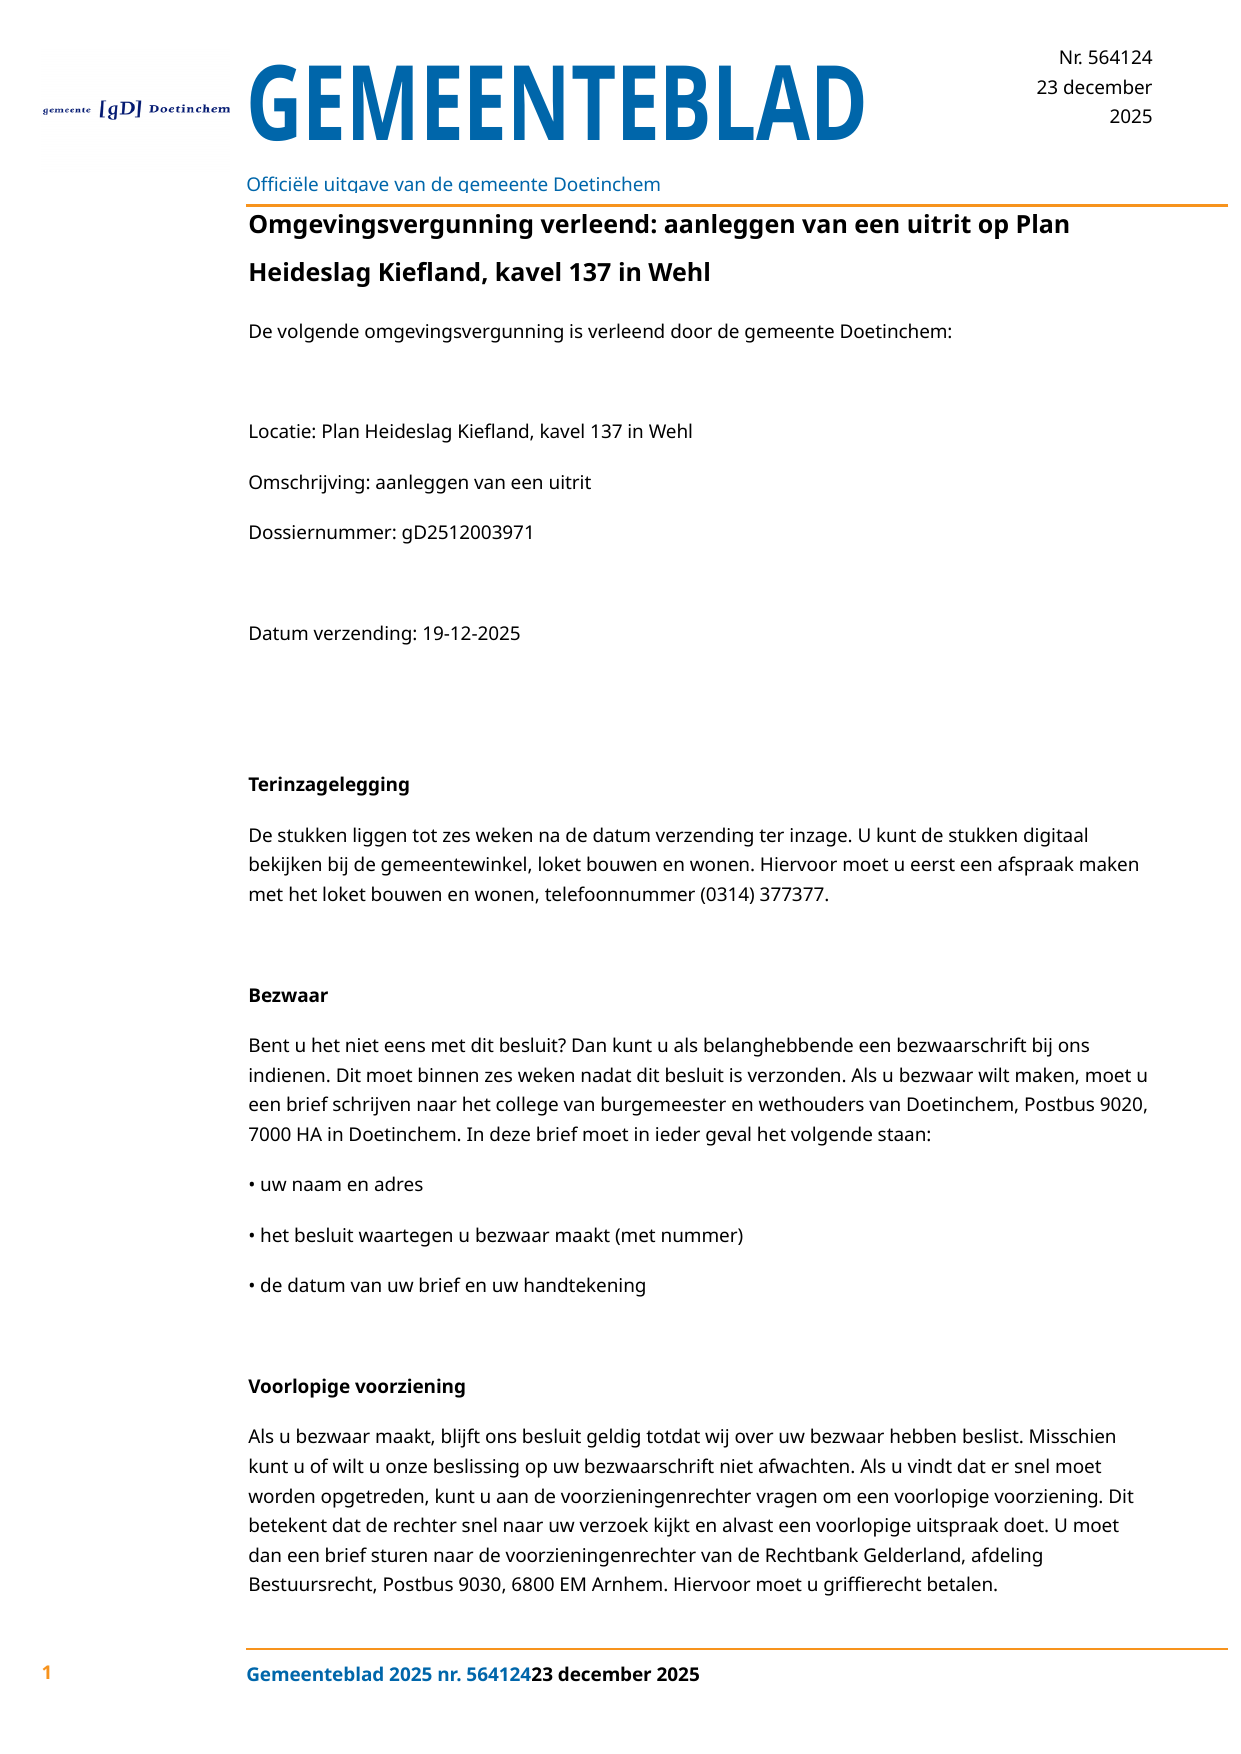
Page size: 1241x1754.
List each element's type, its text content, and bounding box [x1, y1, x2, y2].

text Omschrijving: aanleggen van een uitrit [248, 469, 1152, 495]
text Locatie: Plan Heideslag Kiefland, kavel 137 in Wehl [248, 419, 1152, 444]
text De volgende omgevingsvergunning is verleend door de gemeente Doetinchem: [248, 318, 1152, 344]
text Terinzagelegging [248, 772, 1152, 797]
text • uw naam en adres [248, 1172, 1152, 1197]
text • de datum van uw brief en uw handtekening [248, 1272, 1152, 1298]
text De stukken liggen tot zes weken na de datum verzending ter inzage. U kunt de stukken digitaal bekijken bij de gemeentewinkel, loket bouwen en wonen. Hiervoor moet u eerst een afspraak maken met het loket bouwen en wonen, telefoonnummer (0314) 377377. [248, 822, 1152, 907]
text Bezwaar [248, 982, 1152, 1008]
text Dossiernummer: gD2512003971 [248, 519, 1152, 545]
text • het besluit waartegen u bezwaar maakt (met nummer) [248, 1222, 1152, 1248]
picture [41, 47, 231, 172]
text Voorlopige voorziening [248, 1373, 1152, 1399]
text Bent u het niet eens met dit besluit? Dan kunt u als belanghebbende een bezwaarschrift bij ons indienen. Dit moet binnen zes weken nadat dit besluit is verzonden. Als u bezwaar wilt maken, moet u een brief schrijven naar het college van burgemeester en wethouders van Doetinchem, Postbus 9020, 7000 HA in Doetinchem. In deze brief moet in ieder geval het volgende staan: [248, 1032, 1152, 1147]
text Als u bezwaar maakt, blijft ons besluit geldig totdat wij over uw bezwaar hebben beslist. Misschien kunt u of wilt u onze beslissing op uw bezwaarschrift niet afwachten. Als u vindt dat er snel moet worden opgetreden, kunt u aan de voorzieningenrechter vragen om een voorlopige voorziening. Dit betekent dat de rechter snel naar uw verzoek kijkt en alvast een voorlopige uitspraak doet. U moet dan een brief sturen naar de voorzieningenrechter van de Rechtbank Gelderland, afdeling Bestuursrecht, Postbus 9030, 6800 EM Arnhem. Hiervoor moet u griffierecht betalen. [248, 1424, 1152, 1597]
text Datum verzending: 19-12-2025 [248, 620, 1152, 646]
text Omgevingsvergunning verleend: aanleggen van een uitrit op Plan Heideslag Kiefland, kavel 137 in Wehl [248, 207, 1152, 288]
